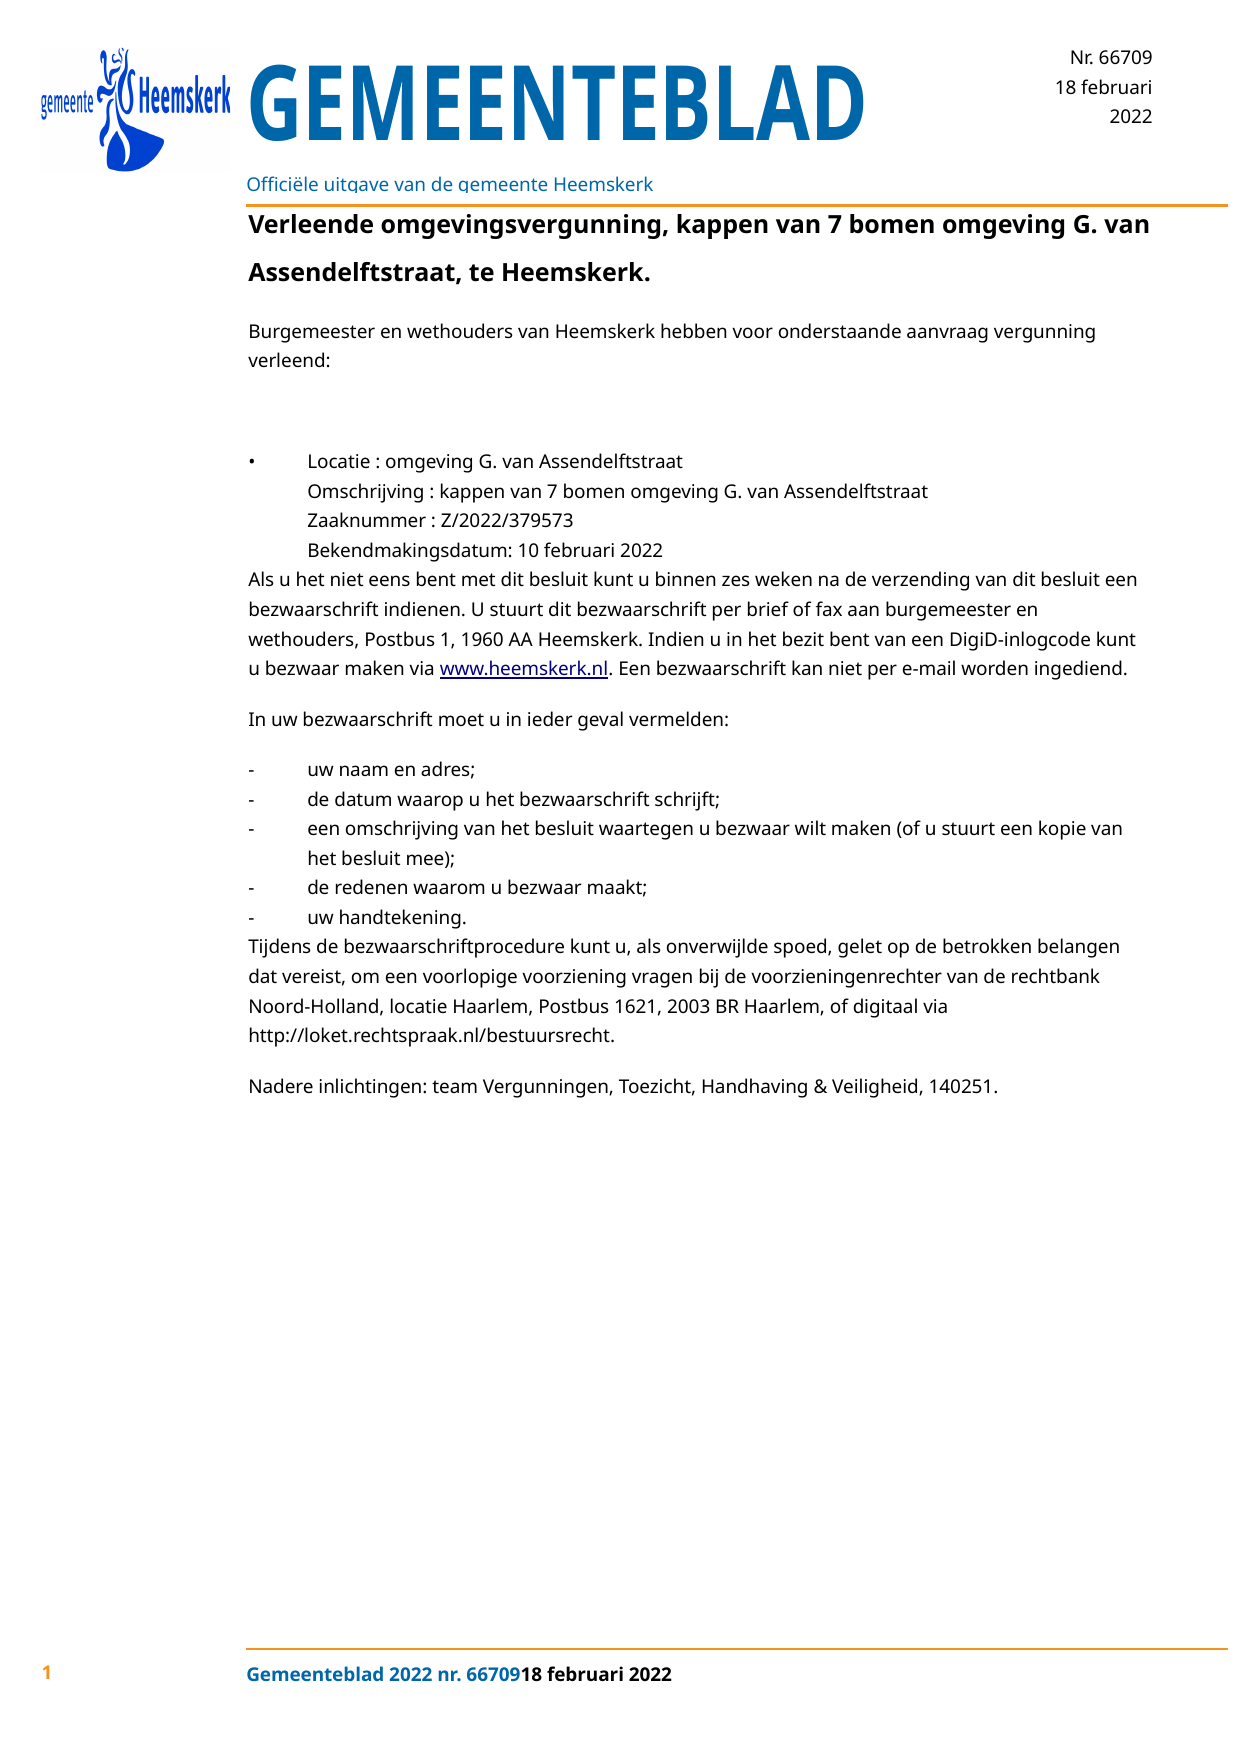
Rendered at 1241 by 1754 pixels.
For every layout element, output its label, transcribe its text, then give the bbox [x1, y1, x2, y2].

list Zaaknummer : Z/2022/379573 [248, 507, 1152, 533]
list Locatie : omgeving G. van Assendelftstraat [248, 448, 1152, 474]
text Tijdens de bezwaarschriftprocedure kunt u, als onverwijlde spoed, gelet op de betrokken belangen dat vereist, om een voorlopige voorziening vragen bij de voorzieningenrechter van de rechtbank Noord-Holland, locatie Haarlem, Postbus 1621, 2003 BR Haarlem, of digitaal via http://loket.rechtspraak.nl/bestuursrecht. [248, 934, 1152, 1048]
list uw handtekening. [248, 904, 1152, 930]
list een omschrijving van het besluit waartegen u bezwaar wilt maken (of u stuurt een kopie van het besluit mee); [248, 815, 1152, 871]
list Omschrijving : kappen van 7 bomen omgeving G. van Assendelftstraat [248, 478, 1152, 504]
text Verleende omgevingsvergunning, kappen van 7 bomen omgeving G. van Assendelftstraat, te Heemskerk. [248, 207, 1152, 288]
text Burgemeester en wethouders van Heemskerk hebben voor onderstaande aanvraag vergunning verleend: [248, 318, 1152, 373]
text Als u het niet eens bent met dit besluit kunt u binnen zes weken na de verzending van dit besluit een bezwaarschrift indienen. U stuurt dit bezwaarschrift per brief of fax aan burgemeester en wethouders, Postbus 1, 1960 AA Heemskerk. Indien u in het bezit bent van een DigiD-inlogcode kunt u bezwaar maken via www.heemskerk.nl. Een bezwaarschrift kan niet per e-mail worden ingediend. [248, 567, 1152, 681]
text Nadere inlichtingen: team Vergunningen, Toezicht, Handhaving & Veiligheid, 140251. [248, 1073, 1152, 1099]
list uw naam en adres; [248, 756, 1152, 782]
list de redenen waarom u bezwaar maakt; [248, 874, 1152, 900]
list de datum waarop u het bezwaarschrift schrijft; [248, 786, 1152, 812]
list Bekendmakingsdatum: 10 februari 2022 [248, 537, 1152, 563]
picture [41, 47, 231, 172]
text In uw bezwaarschrift moet u in ieder geval vermelden: [248, 706, 1152, 732]
